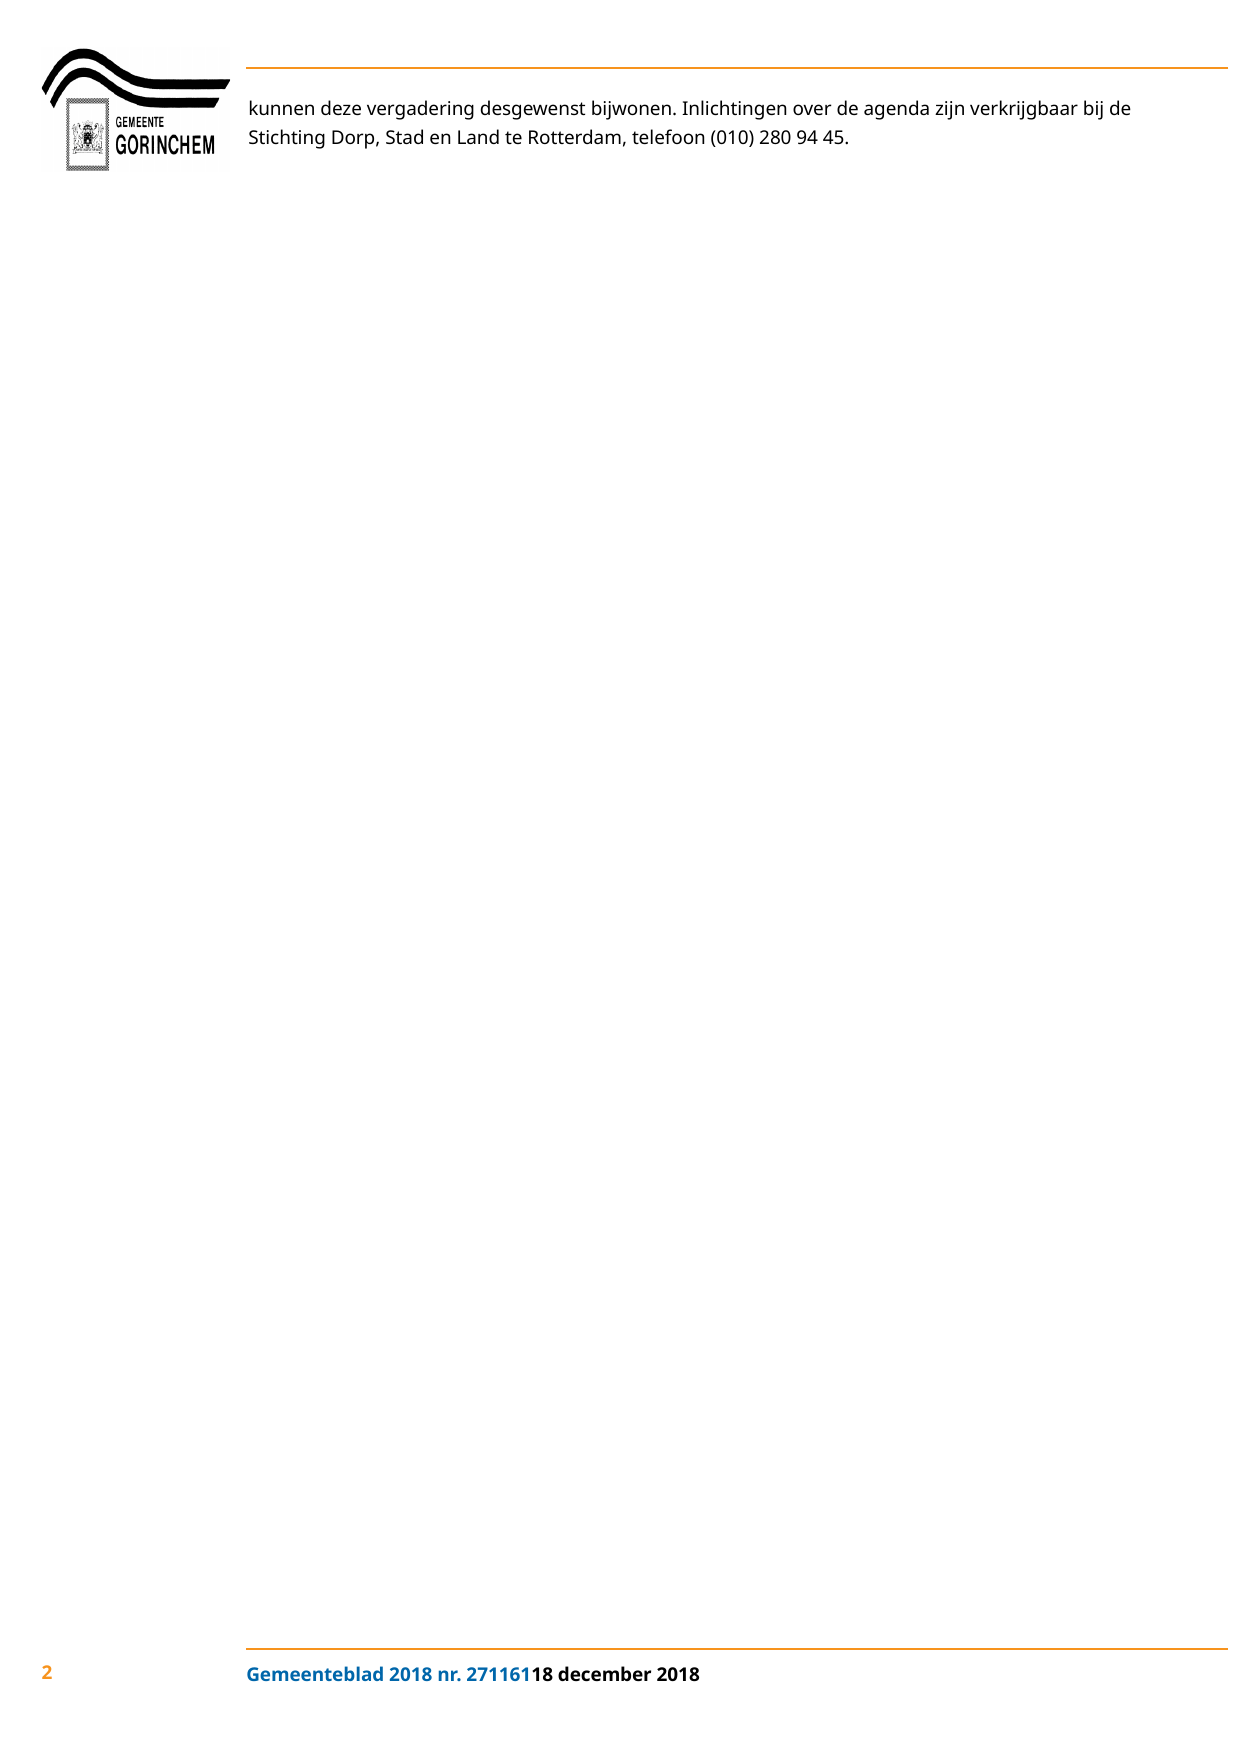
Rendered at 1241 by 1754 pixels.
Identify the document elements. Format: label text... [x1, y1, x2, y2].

text kunnen deze vergadering desgewenst bijwonen. Inlichtingen over de agenda zijn verkrijgbaar bij de Stichting Dorp, Stad en Land te Rotterdam, telefoon (010) 280 94 45. [248, 95, 1152, 150]
picture [41, 47, 231, 172]
